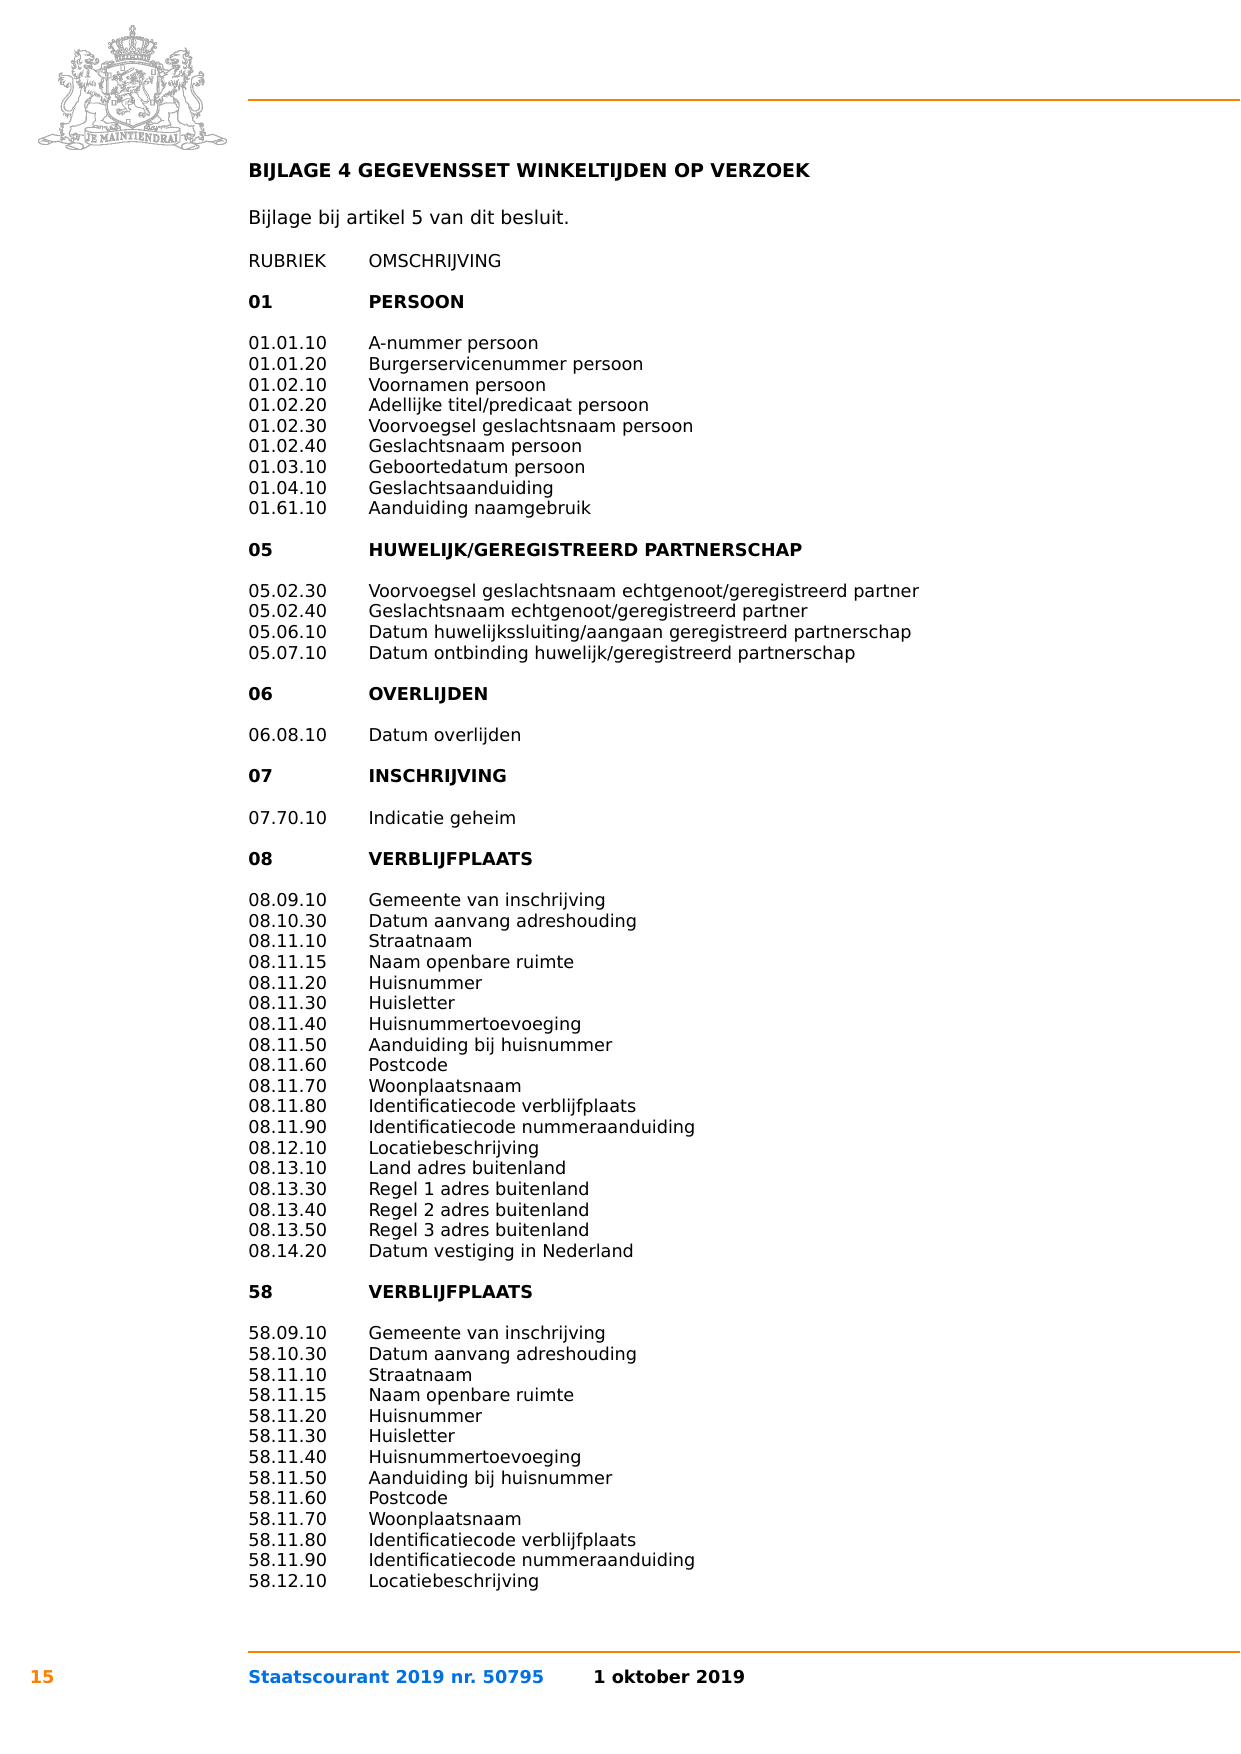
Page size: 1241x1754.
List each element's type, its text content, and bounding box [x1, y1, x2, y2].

table_cell Identificatiecode verblijfplaats [363, 1530, 1163, 1550]
table_cell 01.04.10 [248, 478, 362, 498]
table_cell Postcode [363, 1055, 1163, 1076]
table_cell 05 [248, 540, 362, 560]
table_cell Huisletter [363, 1426, 1163, 1447]
table_cell Voorvoegsel geslachtsnaam persoon [363, 416, 1163, 436]
table_cell 58.11.10 [248, 1365, 362, 1385]
table_cell [248, 560, 362, 581]
table_cell HUWELIJK/GEREGISTREERD PARTNERSCHAP [363, 540, 1163, 560]
table_cell 08.13.30 [248, 1179, 362, 1199]
table_cell Huisletter [363, 993, 1163, 1014]
table_cell 58.12.10 [248, 1571, 362, 1591]
table_cell OVERLIJDEN [363, 684, 1163, 704]
table_cell 01.01.10 [248, 333, 362, 354]
table_cell 08.13.10 [248, 1158, 362, 1179]
picture [38, 25, 227, 150]
subtitle BIJLAGE 4 GEGEVENSSET WINKELTIJDEN OP VERZOEK [248, 160, 1163, 182]
table_header RUBRIEK [248, 251, 362, 271]
table_cell Voorvoegsel geslachtsnaam echtgenoot/geregistreerd partner [363, 581, 1163, 601]
table_cell 08.11.20 [248, 973, 362, 993]
table_cell 01.03.10 [248, 457, 362, 478]
table_cell [363, 560, 1163, 581]
table_cell 01.02.30 [248, 416, 362, 436]
table_cell [248, 271, 362, 292]
table_cell 58.10.30 [248, 1344, 362, 1364]
table_cell Voornamen persoon [363, 375, 1163, 395]
table_cell [248, 746, 362, 766]
table_cell Geslachtsnaam persoon [363, 436, 1163, 457]
table_cell Datum overlijden [363, 725, 1163, 746]
table_cell Indicatie geheim [363, 808, 1163, 828]
table_cell Straatnaam [363, 931, 1163, 952]
table_cell VERBLIJFPLAATS [363, 849, 1163, 869]
table_cell [363, 828, 1163, 849]
table_cell 01.02.40 [248, 436, 362, 457]
table_cell Aanduiding bij huisnummer [363, 1468, 1163, 1488]
table_cell 05.02.40 [248, 601, 362, 622]
table_cell Geslachtsnaam echtgenoot/geregistreerd partner [363, 601, 1163, 622]
table_cell [363, 1303, 1163, 1323]
table_cell [248, 705, 362, 725]
table_cell 06 [248, 684, 362, 704]
table_cell Datum aanvang adreshouding [363, 1344, 1163, 1364]
table_cell [363, 1261, 1163, 1282]
table_cell [363, 787, 1163, 808]
table_cell Huisnummertoevoeging [363, 1014, 1163, 1034]
table_cell 08.11.80 [248, 1096, 362, 1117]
table_cell 08 [248, 849, 362, 869]
table_cell Identificatiecode nummeraanduiding [363, 1117, 1163, 1138]
table_cell Geslachtsaanduiding [363, 478, 1163, 498]
table_cell [363, 271, 1163, 292]
table_cell Postcode [363, 1488, 1163, 1509]
table_cell [248, 663, 362, 684]
table_cell Locatiebeschrijving [363, 1138, 1163, 1158]
table_cell Identificatiecode nummeraanduiding [363, 1550, 1163, 1571]
table_cell 08.13.50 [248, 1220, 362, 1241]
text Bijlage bij artikel 5 van dit besluit. [248, 207, 1163, 229]
table_cell Gemeente van inschrijving [363, 890, 1163, 911]
table_cell 01.02.20 [248, 395, 362, 416]
table_header OMSCHRIJVING [363, 251, 1163, 271]
table_cell Gemeente van inschrijving [363, 1323, 1163, 1344]
table_cell Woonplaatsnaam [363, 1076, 1163, 1096]
table_cell Aanduiding bij huisnummer [363, 1035, 1163, 1055]
table_cell 08.13.40 [248, 1200, 362, 1220]
table_cell 08.09.10 [248, 890, 362, 911]
table_cell 08.11.70 [248, 1076, 362, 1096]
table_cell [248, 1303, 362, 1323]
table_cell 58.09.10 [248, 1323, 362, 1344]
table_cell Datum aanvang adreshouding [363, 911, 1163, 931]
table_cell Woonplaatsnaam [363, 1509, 1163, 1529]
table_cell 06.08.10 [248, 725, 362, 746]
table_cell 58.11.90 [248, 1550, 362, 1571]
table_cell 08.11.30 [248, 993, 362, 1014]
table_cell 08.14.20 [248, 1241, 362, 1261]
table_cell [363, 519, 1163, 539]
table_cell 58 [248, 1282, 362, 1303]
table_cell Huisnummer [363, 973, 1163, 993]
table_cell 07.70.10 [248, 808, 362, 828]
table_cell VERBLIJFPLAATS [363, 1282, 1163, 1303]
table_cell Aanduiding naamgebruik [363, 498, 1163, 519]
table_cell Regel 3 adres buitenland [363, 1220, 1163, 1241]
table_cell 58.11.15 [248, 1385, 362, 1406]
table_cell Regel 2 adres buitenland [363, 1200, 1163, 1220]
table_cell [363, 663, 1163, 684]
table_cell Huisnummer [363, 1406, 1163, 1426]
table_cell [363, 313, 1163, 333]
table_cell Locatiebeschrijving [363, 1571, 1163, 1591]
table_cell 58.11.20 [248, 1406, 362, 1426]
table_cell Naam openbare ruimte [363, 952, 1163, 973]
table_cell Huisnummertoevoeging [363, 1447, 1163, 1468]
table_cell 08.11.15 [248, 952, 362, 973]
table_cell 01.02.10 [248, 375, 362, 395]
table_cell 58.11.60 [248, 1488, 362, 1509]
table_cell A-nummer persoon [363, 333, 1163, 354]
table_cell Adellijke titel/predicaat persoon [363, 395, 1163, 416]
table_cell Datum ontbinding huwelijk/geregistreerd partnerschap [363, 643, 1163, 663]
table_cell [363, 746, 1163, 766]
table_cell Straatnaam [363, 1365, 1163, 1385]
table_cell [363, 705, 1163, 725]
table_cell 58.11.40 [248, 1447, 362, 1468]
table_cell [248, 519, 362, 539]
table_cell 08.12.10 [248, 1138, 362, 1158]
table_cell 08.11.50 [248, 1035, 362, 1055]
table_cell Land adres buitenland [363, 1158, 1163, 1179]
table_cell [248, 1261, 362, 1282]
table_cell Burgerservicenummer persoon [363, 354, 1163, 374]
table_cell 08.11.60 [248, 1055, 362, 1076]
table_cell 01.01.20 [248, 354, 362, 374]
table_cell 05.06.10 [248, 622, 362, 643]
table_cell [248, 870, 362, 890]
table_cell Datum vestiging in Nederland [363, 1241, 1163, 1261]
table_cell 01 [248, 292, 362, 313]
table_cell 01.61.10 [248, 498, 362, 519]
table_cell 05.02.30 [248, 581, 362, 601]
table_cell [248, 787, 362, 808]
table_cell 08.11.90 [248, 1117, 362, 1138]
table_cell Geboortedatum persoon [363, 457, 1163, 478]
table_cell Datum huwelijkssluiting/aangaan geregistreerd partnerschap [363, 622, 1163, 643]
table_cell 05.07.10 [248, 643, 362, 663]
table_cell [248, 313, 362, 333]
table_cell 07 [248, 766, 362, 787]
table_cell [248, 828, 362, 849]
table_cell 08.10.30 [248, 911, 362, 931]
table_cell PERSOON [363, 292, 1163, 313]
table_cell 58.11.50 [248, 1468, 362, 1488]
table_cell 08.11.40 [248, 1014, 362, 1034]
table_cell 08.11.10 [248, 931, 362, 952]
table_cell 58.11.80 [248, 1530, 362, 1550]
table_cell [363, 870, 1163, 890]
table_cell INSCHRIJVING [363, 766, 1163, 787]
table_cell Identificatiecode verblijfplaats [363, 1096, 1163, 1117]
table_cell Naam openbare ruimte [363, 1385, 1163, 1406]
table_cell 58.11.70 [248, 1509, 362, 1529]
table_cell 58.11.30 [248, 1426, 362, 1447]
table_cell Regel 1 adres buitenland [363, 1179, 1163, 1199]
